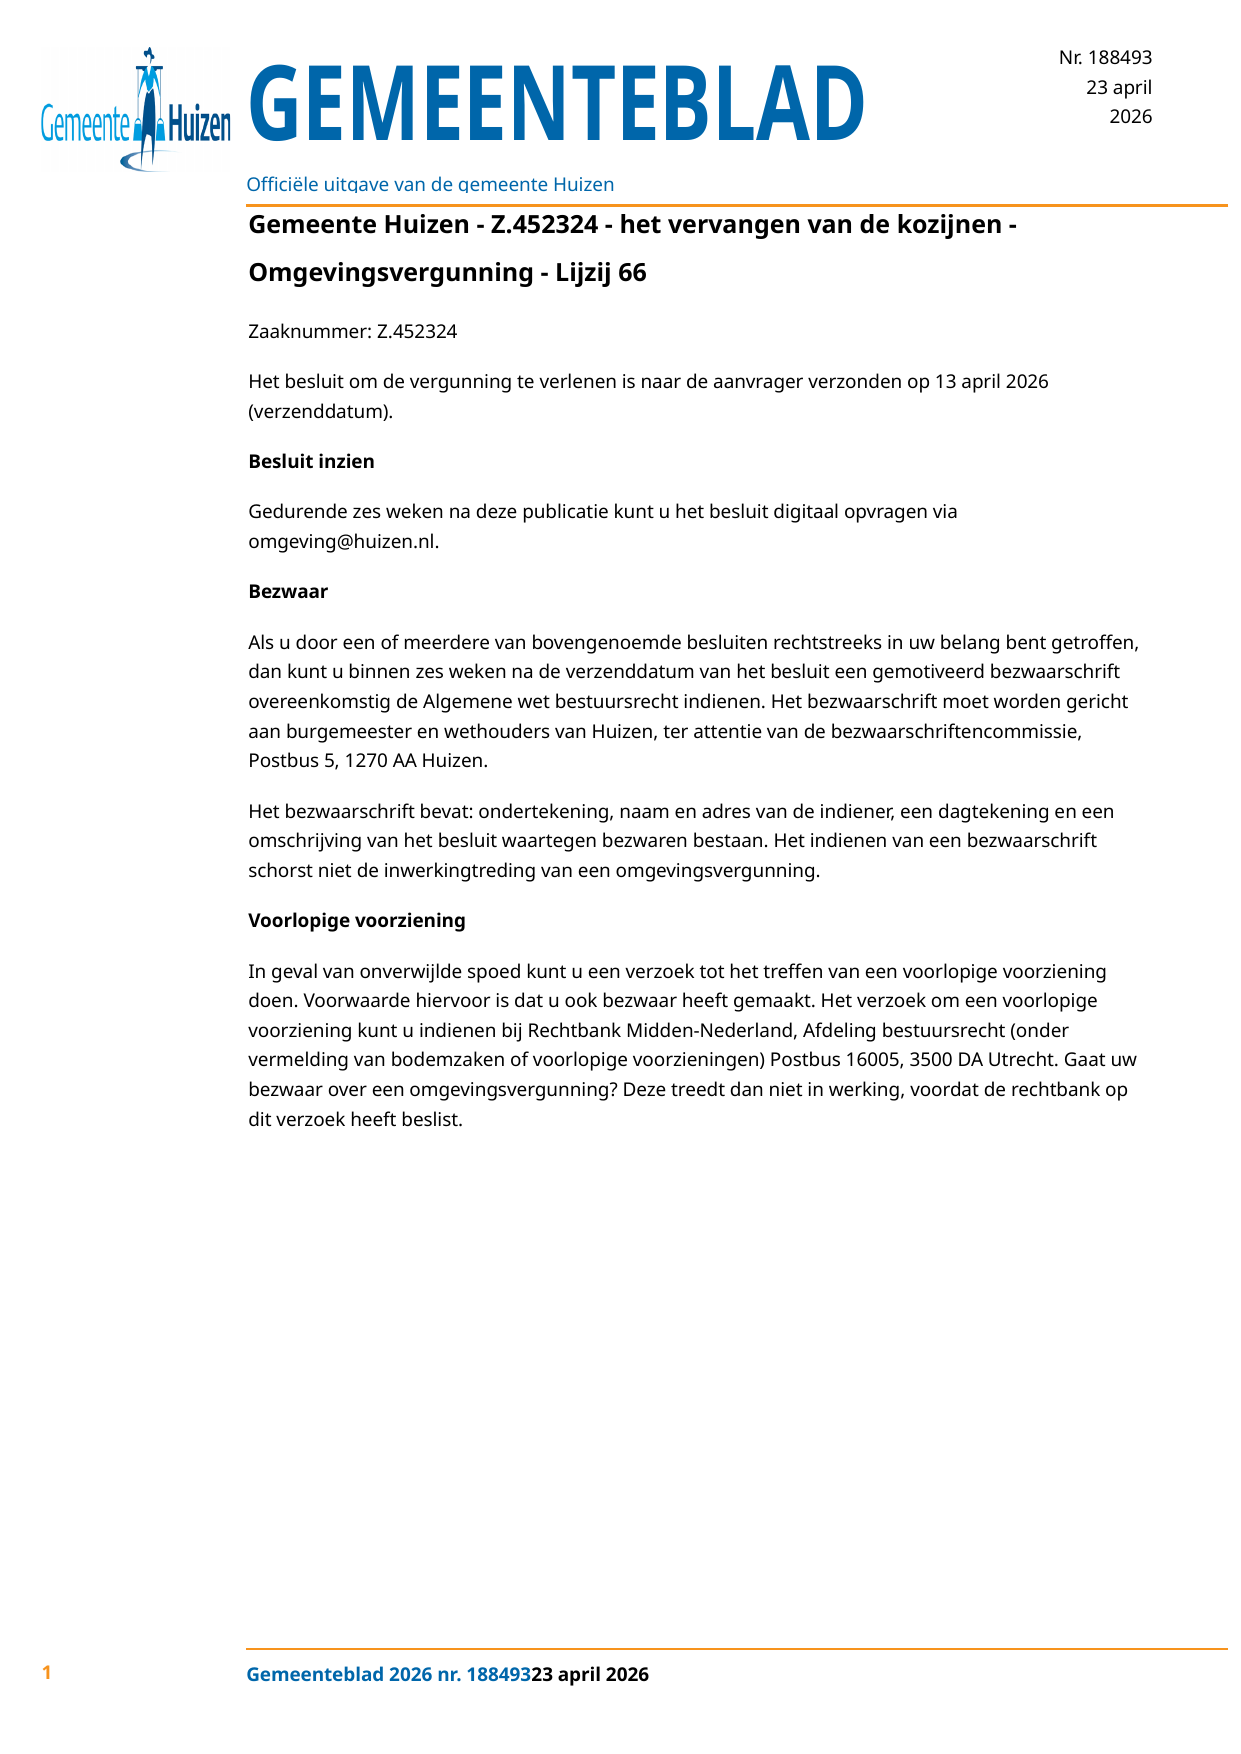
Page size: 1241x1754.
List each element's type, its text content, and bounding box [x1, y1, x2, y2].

text In geval van onverwijlde spoed kunt u een verzoek tot het treffen van een voorlopige voorziening doen. Voorwaarde hiervoor is dat u ook bezwaar heeft gemaakt. Het verzoek om een voorlopige voorziening kunt u indienen bij Rechtbank Midden-Nederland, Afdeling bestuursrecht (onder vermelding van bodemzaken of voorlopige voorzieningen) Postbus 16005, 3500 DA Utrecht. Gaat uw bezwaar over een omgevingsvergunning? Deze treedt dan niet in werking, voordat de rechtbank op dit verzoek heeft beslist. [248, 958, 1152, 1132]
text Voorlopige voorziening [248, 907, 1152, 933]
text Het bezwaarschrift bevat: ondertekening, naam en adres van de indiener, een dagtekening en een omschrijving van het besluit waartegen bezwaren bestaan. Het indienen van een bezwaarschrift schorst niet de inwerkingtreding van een omgevingsvergunning. [248, 798, 1152, 883]
text Besluit inzien [248, 448, 1152, 474]
picture [41, 47, 231, 172]
text Als u door een of meerdere van bovengenoemde besluiten rechtstreeks in uw belang bent getroffen, dan kunt u binnen zes weken na de verzenddatum van het besluit een gemotiveerd bezwaarschrift overeenkomstig de Algemene wet bestuursrecht indienen. Het bezwaarschrift moet worden gericht aan burgemeester en wethouders van Huizen, ter attentie van de bezwaarschriftencommissie, Postbus 5, 1270 AA Huizen. [248, 629, 1152, 773]
text Gedurende zes weken na deze publicatie kunt u het besluit digitaal opvragen via omgeving@huizen.nl. [248, 499, 1152, 554]
text Het besluit om de vergunning te verlenen is naar de aanvrager verzonden op 13 april 2026 (verzenddatum). [248, 368, 1152, 424]
text Zaaknummer: Z.452324 [248, 318, 1152, 344]
text Gemeente Huizen - Z.452324 - het vervangen van de kozijnen - Omgevingsvergunning - Lijzij 66 [248, 207, 1152, 288]
text Bezwaar [248, 579, 1152, 604]
